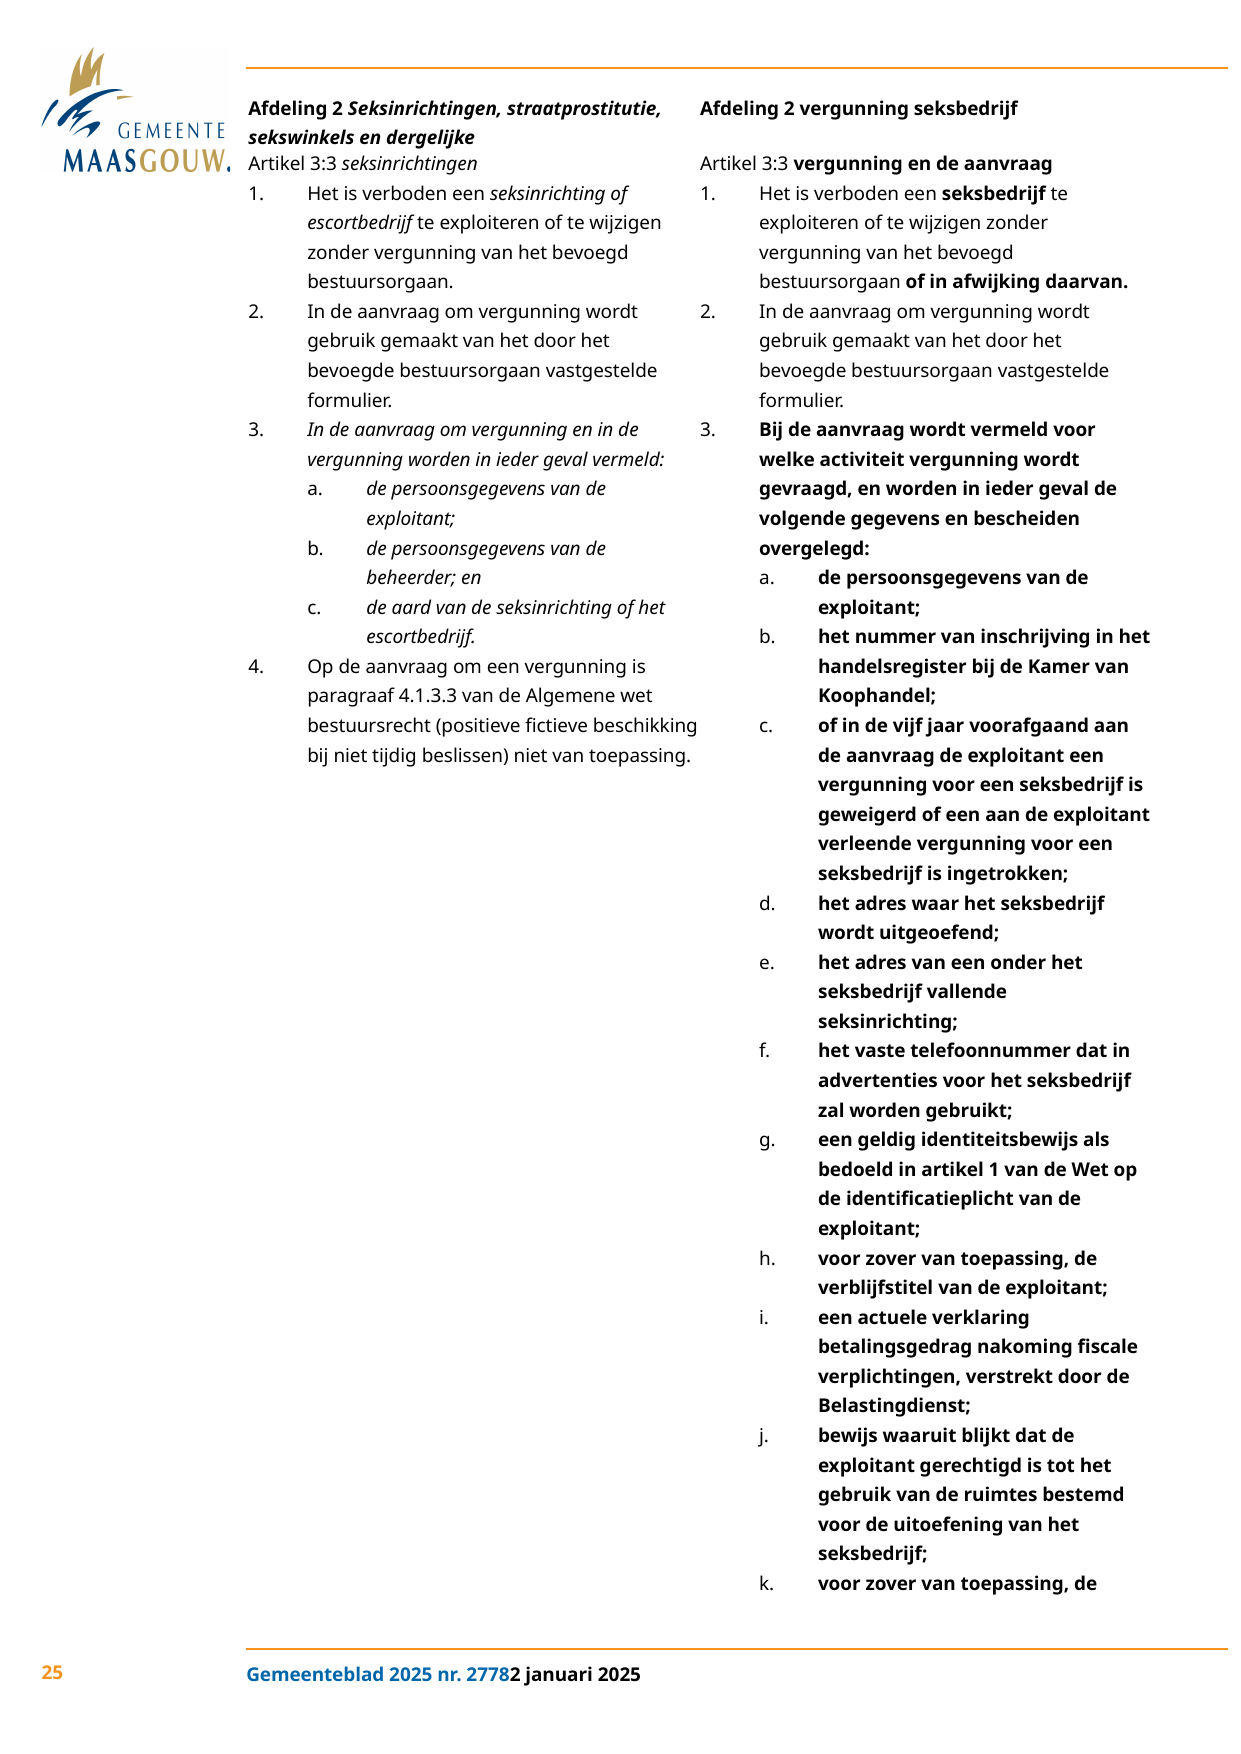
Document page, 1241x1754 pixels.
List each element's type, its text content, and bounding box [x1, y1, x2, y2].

table_cell Afdeling 2 vergunning seksbedrijf [700, 95, 1152, 150]
table_cell Artikel 3:3 seksinrichtingen Het is verboden een seksinrichting of escortbedrijf te exploiteren of te wijzigen zonder vergunning van het bevoegd bestuursorgaan. In de aanvraag om vergunning wordt gebruik gemaakt van het door het bevoegde bestuursorgaan vastgestelde formulier. In de aanvraag om vergunning en in de vergunning worden in ieder geval vermeld: de persoonsgegevens van de exploitant; de persoonsgegevens van de beheerder; en de aard van de seksinrichting of het escortbedrijf. Op de aanvraag om een vergunning is paragraaf 4.1.3.3 van de Algemene wet bestuursrecht (positieve fictieve beschikking bij niet tijdig beslissen) niet van toepassing. [248, 150, 700, 1596]
table_cell Afdeling 2 Seksinrichtingen, straatprostitutie, sekswinkels en dergelijke [248, 95, 700, 150]
table_cell Artikel 3:3 vergunning en de aanvraag Het is verboden een seksbedrijf te exploiteren of te wijzigen zonder vergunning van het bevoegd bestuursorgaan of in afwijking daarvan. In de aanvraag om vergunning wordt gebruik gemaakt van het door het bevoegde bestuursorgaan vastgestelde formulier. Bij de aanvraag wordt vermeld voor welke activiteit vergunning wordt gevraagd, en worden in ieder geval de volgende gegevens en bescheiden overgelegd: de persoonsgegevens van de exploitant; het nummer van inschrijving in het handelsregister bij de Kamer van Koophandel; of in de vijf jaar voorafgaand aan de aanvraag de exploitant een vergunning voor een seksbedrijf is geweigerd of een aan de exploitant verleende vergunning voor een seksbedrijf is ingetrokken; het adres waar het seksbedrijf wordt uitgeoefend; het adres van een onder het seksbedrijf vallende seksinrichting; het vaste telefoonnummer dat in advertenties voor het seksbedrijf zal worden gebruikt; een geldig identiteitsbewijs als bedoeld in artikel 1 van de Wet op de identificatieplicht van de exploitant; voor zover van toepassing, de verblijfstitel van de exploitant; een actuele verklaring betalingsgedrag nakoming fiscale verplichtingen, verstrekt door de Belastingdienst; bewijs waaruit blijkt dat de exploitant gerechtigd is tot het gebruik van de ruimtes bestemd voor de uitoefening van het seksbedrijf; voor zover van toepassing, de [700, 150, 1152, 1596]
picture [41, 47, 231, 172]
